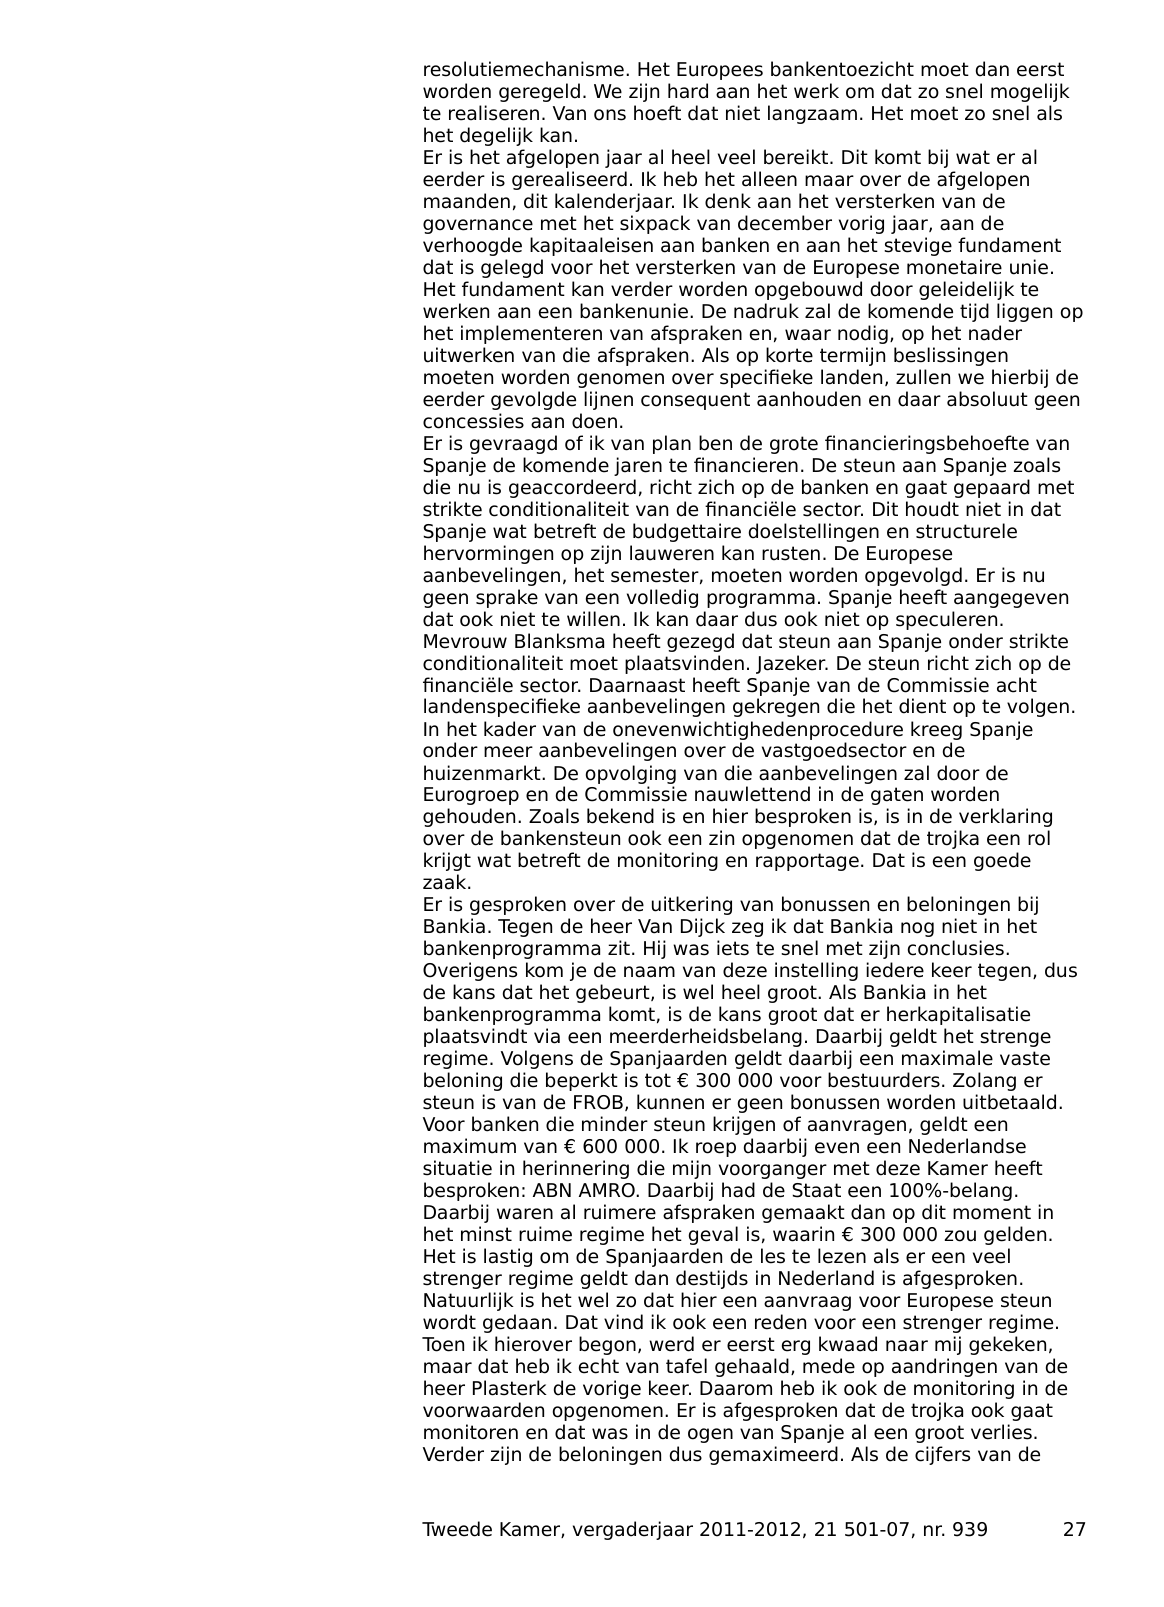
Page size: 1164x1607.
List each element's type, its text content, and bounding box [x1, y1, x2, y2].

text Er is het afgelopen jaar al heel veel bereikt. Dit komt bij wat er al eerder is gerealiseerd. Ik heb het alleen maar over de afgelopen maanden, dit kalenderjaar. Ik denk aan het versterken van de governance met het sixpack van december vorig jaar, aan de verhoogde kapitaaleisen aan banken en aan het stevige fundament dat is gelegd voor het versterken van de Europese monetaire unie. Het fundament kan verder worden opgebouwd door geleidelijk te werken aan een bankenunie. De nadruk zal de komende tijd liggen op het implementeren van afspraken en, waar nodig, op het nader uitwerken van die afspraken. Als op korte termijn beslissingen moeten worden genomen over specifieke landen, zullen we hierbij de eerder gevolgde lijnen consequent aanhouden en daar absoluut geen concessies aan doen. [422, 147, 1087, 433]
text Er is gevraagd of ik van plan ben de grote financieringsbehoefte van Spanje de komende jaren te financieren. De steun aan Spanje zoals die nu is geaccordeerd, richt zich op de banken en gaat gepaard met strikte conditionaliteit van de financiële sector. Dit houdt niet in dat Spanje wat betreft de budgettaire doelstellingen en structurele hervormingen op zijn lauweren kan rusten. De Europese aanbevelingen, het semester, moeten worden opgevolgd. Er is nu geen sprake van een volledig programma. Spanje heeft aangegeven dat ook niet te willen. Ik kan daar dus ook niet op speculeren. [422, 433, 1087, 631]
text resolutiemechanisme. Het Europees bankentoezicht moet dan eerst worden geregeld. We zijn hard aan het werk om dat zo snel mogelijk te realiseren. Van ons hoeft dat niet langzaam. Het moet zo snel als het degelijk kan. [422, 59, 1087, 147]
text Mevrouw Blanksma heeft gezegd dat steun aan Spanje onder strikte conditionaliteit moet plaatsvinden. Jazeker. De steun richt zich op de financiële sector. Daarnaast heeft Spanje van de Commissie acht landenspecifieke aanbevelingen gekregen die het dient op te volgen. In het kader van de onevenwichtighedenprocedure kreeg Spanje onder meer aanbevelingen over de vastgoedsector en de huizenmarkt. De opvolging van die aanbevelingen zal door de Eurogroep en de Commissie nauwlettend in de gaten worden gehouden. Zoals bekend is en hier besproken is, is in de verklaring over de bankensteun ook een zin opgenomen dat de trojka een rol krijgt wat betreft de monitoring en rapportage. Dat is een goede zaak. [422, 631, 1087, 894]
text Er is gesproken over de uitkering van bonussen en beloningen bij Bankia. Tegen de heer Van Dijck zeg ik dat Bankia nog niet in het bankenprogramma zit. Hij was iets te snel met zijn conclusies. Overigens kom je de naam van deze instelling iedere keer tegen, dus de kans dat het gebeurt, is wel heel groot. Als Bankia in het bankenprogramma komt, is de kans groot dat er herkapitalisatie plaatsvindt via een meerderheidsbelang. Daarbij geldt het strenge regime. Volgens de Spanjaarden geldt daarbij een maximale vaste beloning die beperkt is tot € 300 000 voor bestuurders. Zolang er steun is van de FROB, kunnen er geen bonussen worden uitbetaald. Voor banken die minder steun krijgen of aanvragen, geldt een maximum van € 600 000. Ik roep daarbij even een Nederlandse situatie in herinnering die mijn voorganger met deze Kamer heeft besproken: ABN AMRO. Daarbij had de Staat een 100%-belang. Daarbij waren al ruimere afspraken gemaakt dan op dit moment in het minst ruime regime het geval is, waarin € 300 000 zou gelden. Het is lastig om de Spanjaarden de les te lezen als er een veel strenger regime geldt dan destijds in Nederland is afgesproken. Natuurlijk is het wel zo dat hier een aanvraag voor Europese steun wordt gedaan. Dat vind ik ook een reden voor een strenger regime. Toen ik hierover begon, werd er eerst erg kwaad naar mij gekeken, maar dat heb ik echt van tafel gehaald, mede op aandringen van de heer Plasterk de vorige keer. Daarom heb ik ook de monitoring in de voorwaarden opgenomen. Er is afgesproken dat de trojka ook gaat monitoren en dat was in de ogen van Spanje al een groot verlies. Verder zijn de beloningen dus gemaximeerd. Als de cijfers van de [422, 894, 1087, 1466]
